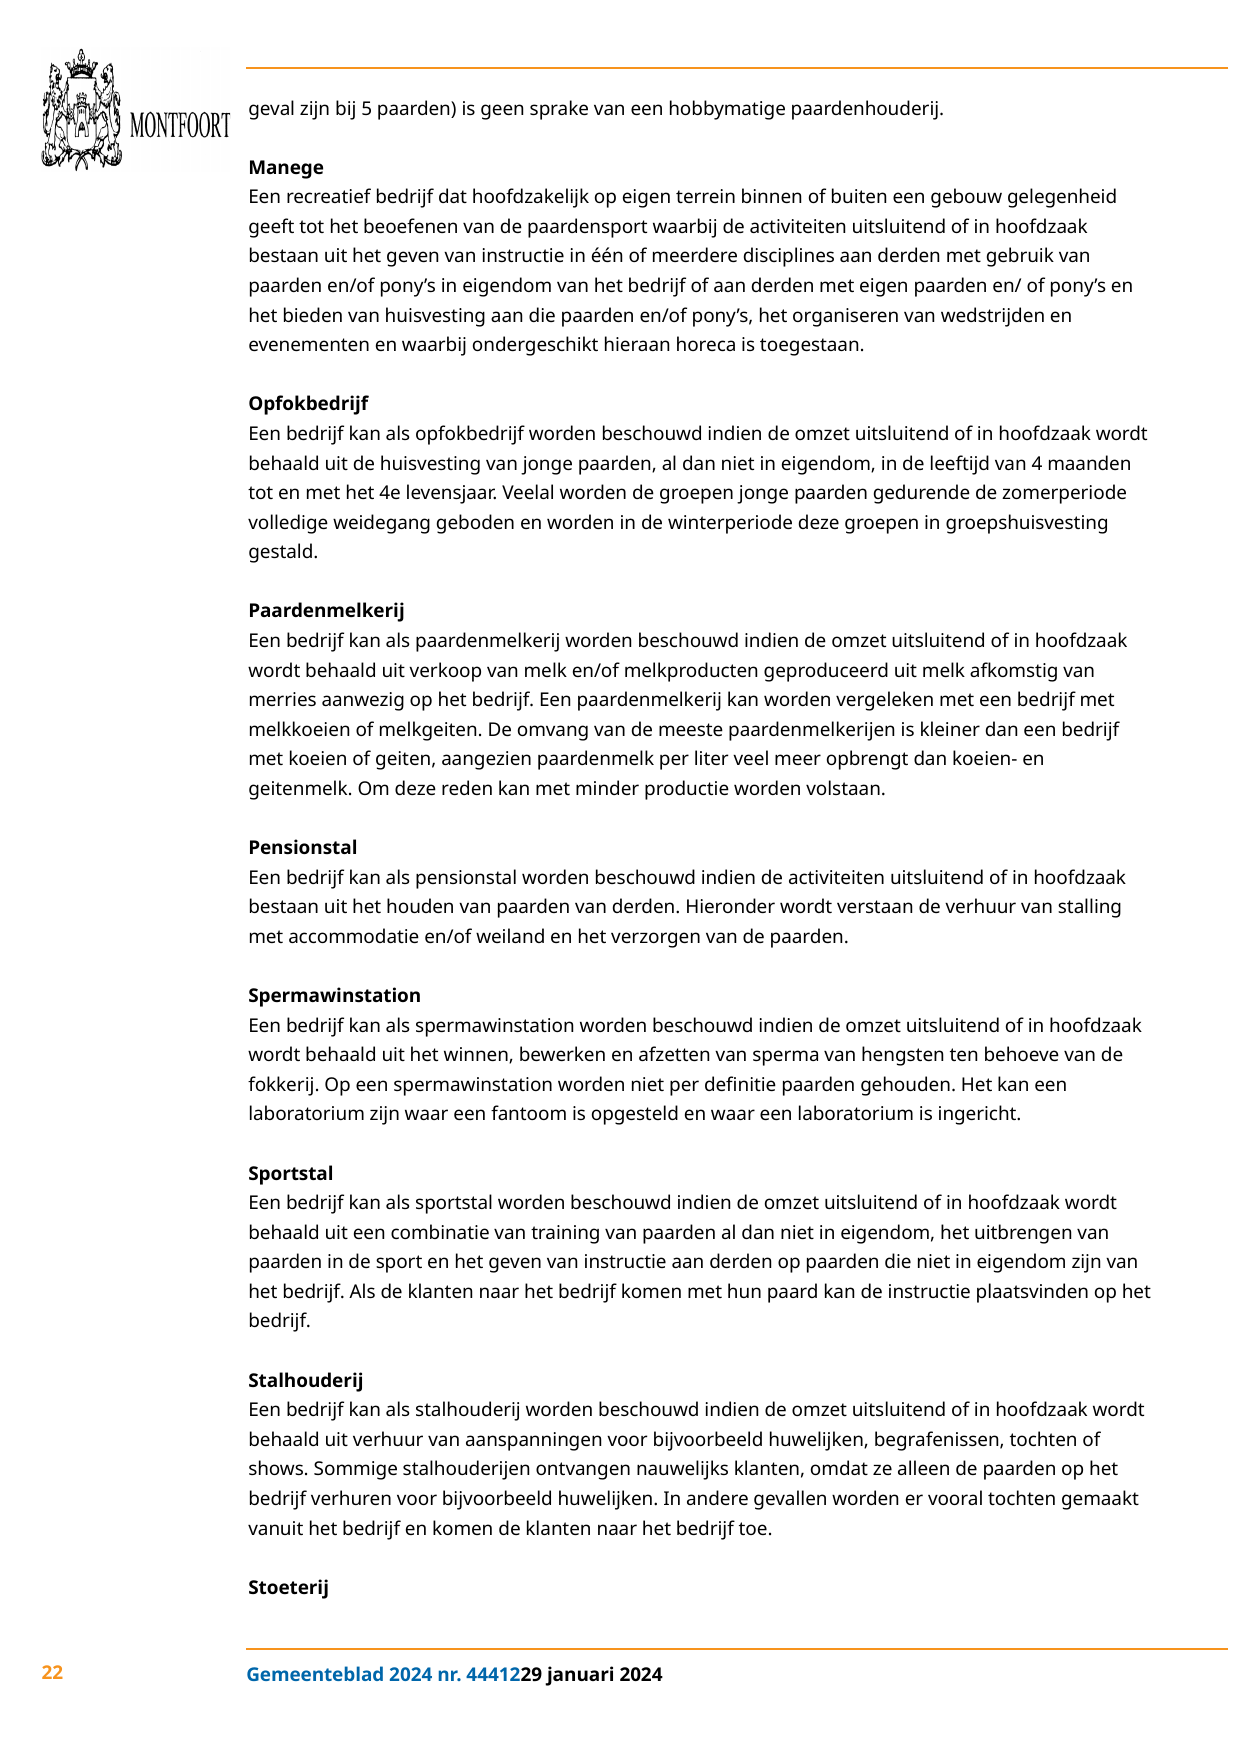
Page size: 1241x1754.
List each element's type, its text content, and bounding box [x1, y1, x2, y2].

text Een bedrijf kan als paardenmelkerij worden beschouwd indien de omzet uitsluitend of in hoofdzaak wordt behaald uit verkoop van melk en/of melkproducten geproduceerd uit melk afkomstig van merries aanwezig op het bedrijf. Een paardenmelkerij kan worden vergeleken met een bedrijf met melkkoeien of melkgeiten. De omvang van de meeste paardenmelkerijen is kleiner dan een bedrijf met koeien of geiten, aangezien paardenmelk per liter veel meer opbrengt dan koeien- en geitenmelk. Om deze reden kan met minder productie worden volstaan. [248, 627, 1152, 801]
text Pensionstal [248, 834, 1152, 860]
text Een bedrijf kan als spermawinstation worden beschouwd indien de omzet uitsluitend of in hoofdzaak wordt behaald uit het winnen, bewerken en afzetten van sperma van hengsten ten behoeve van de fokkerij. Op een spermawinstation worden niet per definitie paarden gehouden. Het kan een laboratorium zijn waar een fantoom is opgesteld en waar een laboratorium is ingericht. [248, 1012, 1152, 1126]
text Een bedrijf kan als stalhouderij worden beschouwd indien de omzet uitsluitend of in hoofdzaak wordt behaald uit verhuur van aanspanningen voor bijvoorbeeld huwelijken, begrafenissen, tochten of shows. Sommige stalhouderijen ontvangen nauwelijks klanten, omdat ze alleen de paarden op het bedrijf verhuren voor bijvoorbeeld huwelijken. In andere gevallen worden er vooral tochten gemaakt vanuit het bedrijf en komen de klanten naar het bedrijf toe. [248, 1396, 1152, 1541]
text Een recreatief bedrijf dat hoofdzakelijk op eigen terrein binnen of buiten een gebouw gelegenheid geeft tot het beoefenen van de paardensport waarbij de activiteiten uitsluitend of in hoofdzaak bestaan uit het geven van instructie in één of meerdere disciplines aan derden met gebruik van paarden en/of pony’s in eigendom van het bedrijf of aan derden met eigen paarden en/ of pony’s en het bieden van huisvesting aan die paarden en/of pony’s, het organiseren van wedstrijden en evenementen en waarbij ondergeschikt hieraan horeca is toegestaan. [248, 183, 1152, 357]
text geval zijn bij 5 paarden) is geen sprake van een hobbymatige paardenhouderij. [248, 95, 1152, 121]
text Stoeterij [248, 1574, 1152, 1600]
text Een bedrijf kan als pensionstal worden beschouwd indien de activiteiten uitsluitend of in hoofdzaak bestaan uit het houden van paarden van derden. Hieronder wordt verstaan de verhuur van stalling met accommodatie en/of weiland en het verzorgen van de paarden. [248, 864, 1152, 949]
text Opfokbedrijf [248, 391, 1152, 416]
text Een bedrijf kan als sportstal worden beschouwd indien de omzet uitsluitend of in hoofdzaak wordt behaald uit een combinatie van training van paarden al dan niet in eigendom, het uitbrengen van paarden in de sport en het geven van instructie aan derden op paarden die niet in eigendom zijn van het bedrijf. Als de klanten naar het bedrijf komen met hun paard kan de instructie plaatsvinden op het bedrijf. [248, 1189, 1152, 1333]
text Stalhouderij [248, 1367, 1152, 1393]
text Spermawinstation [248, 982, 1152, 1008]
text Een bedrijf kan als opfokbedrijf worden beschouwd indien de omzet uitsluitend of in hoofdzaak wordt behaald uit de huisvesting van jonge paarden, al dan niet in eigendom, in de leeftijd van 4 maanden tot en met het 4e levensjaar. Veelal worden de groepen jonge paarden gedurende de zomerperiode volledige weidegang geboden en worden in de winterperiode deze groepen in groepshuisvesting gestald. [248, 420, 1152, 564]
text Manege [248, 154, 1152, 180]
picture [41, 47, 231, 172]
text Sportstal [248, 1160, 1152, 1186]
text Paardenmelkerij [248, 598, 1152, 623]
